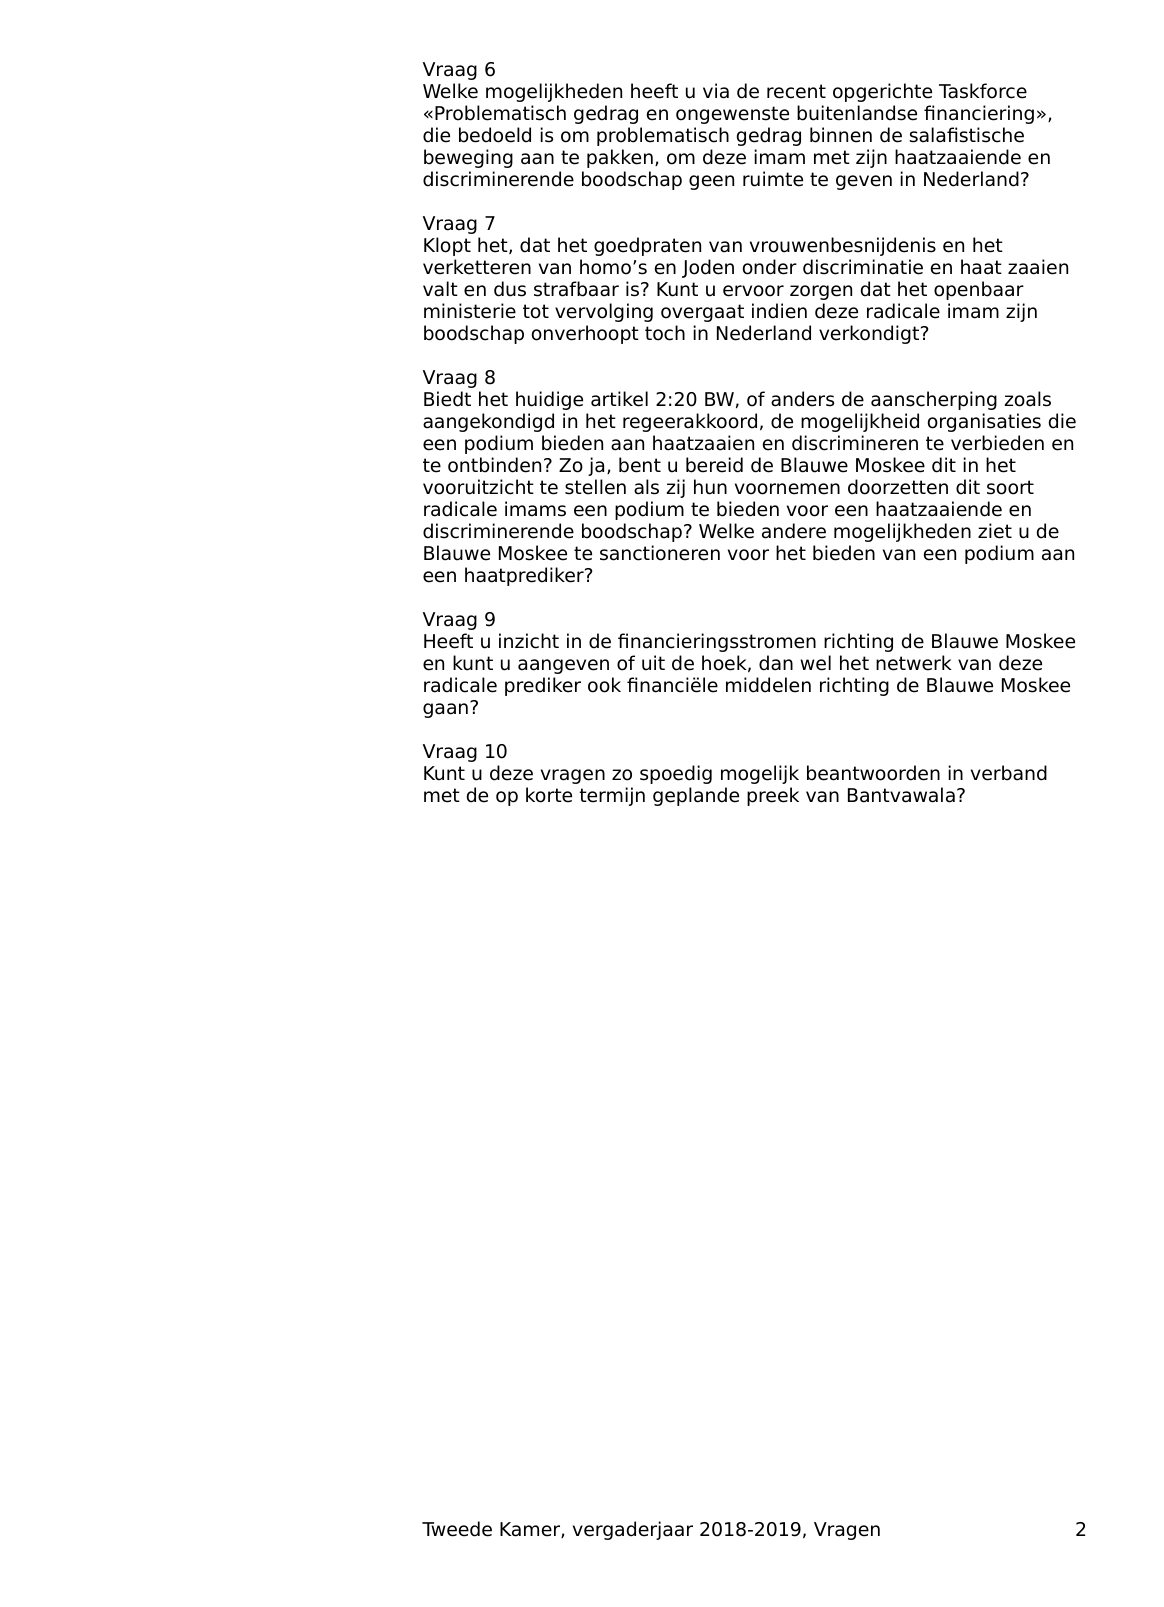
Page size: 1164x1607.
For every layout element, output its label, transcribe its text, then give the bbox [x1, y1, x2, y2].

text Vraag 6 [422, 59, 1087, 81]
text Vraag 8 [422, 367, 1087, 389]
text Biedt het huidige artikel 2:20 BW, of anders de aanscherping zoals aangekondigd in het regeerakkoord, de mogelijkheid organisaties die een podium bieden aan haatzaaien en discrimineren te verbieden en te ontbinden? Zo ja, bent u bereid de Blauwe Moskee dit in het vooruitzicht te stellen als zij hun voornemen doorzetten dit soort radicale imams een podium te bieden voor een haatzaaiende en discriminerende boodschap? Welke andere mogelijkheden ziet u de Blauwe Moskee te sanctioneren voor het bieden van een podium aan een haatprediker? [422, 389, 1087, 587]
text Vraag 9 [422, 609, 1087, 631]
text Vraag 10 [422, 741, 1087, 763]
text Welke mogelijkheden heeft u via de recent opgerichte Taskforce «Problematisch gedrag en ongewenste buitenlandse financiering», die bedoeld is om problematisch gedrag binnen de salafistische beweging aan te pakken, om deze imam met zijn haatzaaiende en discriminerende boodschap geen ruimte te geven in Nederland? [422, 81, 1087, 191]
text Kunt u deze vragen zo spoedig mogelijk beantwoorden in verband met de op korte termijn geplande preek van Bantvawala? [422, 763, 1087, 807]
text Heeft u inzicht in de financieringsstromen richting de Blauwe Moskee en kunt u aangeven of uit de hoek, dan wel het netwerk van deze radicale prediker ook financiële middelen richting de Blauwe Moskee gaan? [422, 631, 1087, 719]
text Vraag 7 [422, 213, 1087, 235]
text Klopt het, dat het goedpraten van vrouwenbesnijdenis en het verketteren van homo’s en Joden onder discriminatie en haat zaaien valt en dus strafbaar is? Kunt u ervoor zorgen dat het openbaar ministerie tot vervolging overgaat indien deze radicale imam zijn boodschap onverhoopt toch in Nederland verkondigt? [422, 235, 1087, 345]
